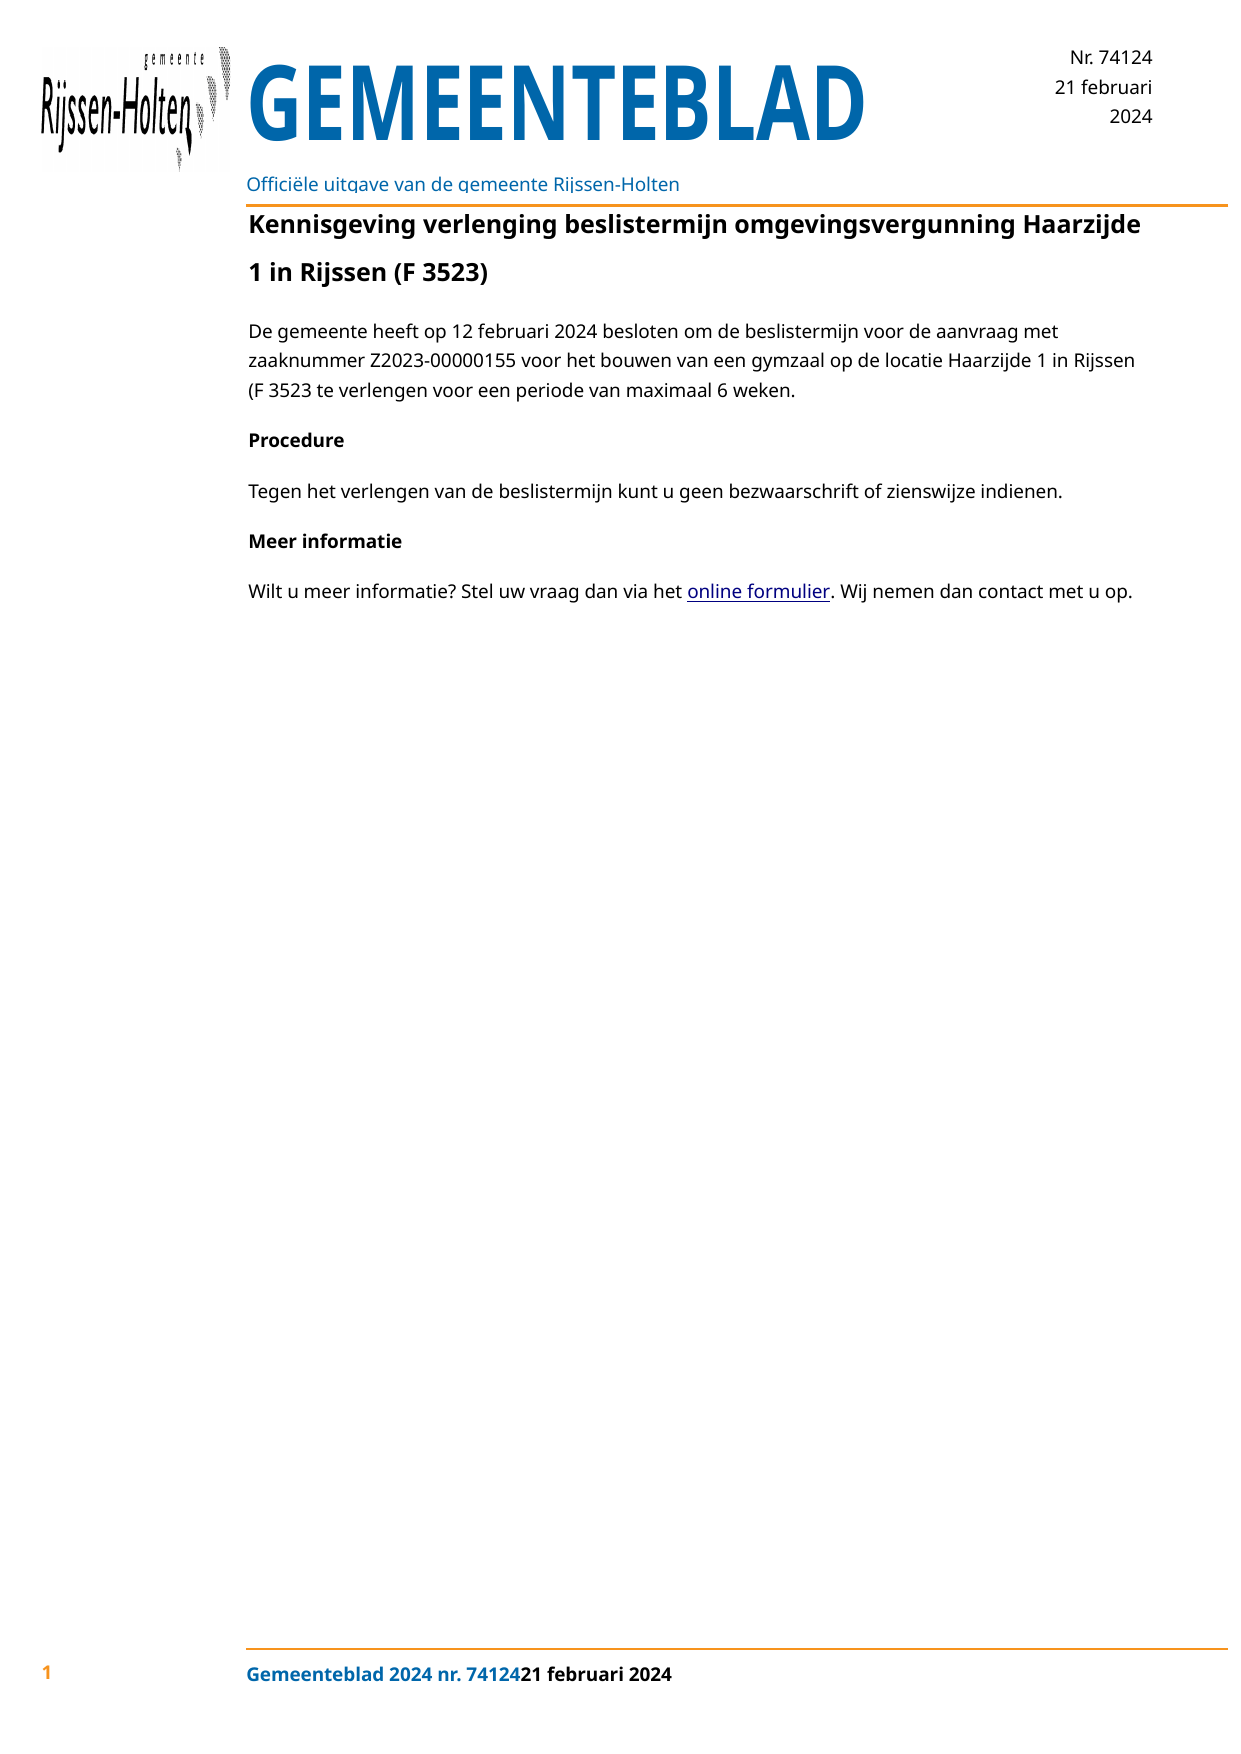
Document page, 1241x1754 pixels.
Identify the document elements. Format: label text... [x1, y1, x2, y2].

text Meer informatie [248, 528, 1152, 554]
picture [41, 47, 231, 172]
text De gemeente heeft op 12 februari 2024 besloten om de beslistermijn voor de aanvraag met zaaknummer Z2023-00000155 voor het bouwen van een gymzaal op de locatie Haarzijde 1 in Rijssen (F 3523 te verlengen voor een periode van maximaal 6 weken. [248, 318, 1152, 403]
text Kennisgeving verlenging beslistermijn omgevingsvergunning Haarzijde 1 in Rijssen (F 3523) [248, 207, 1152, 288]
text Procedure [248, 427, 1152, 453]
text Tegen het verlengen van de beslistermijn kunt u geen bezwaarschrift of zienswijze indienen. [248, 478, 1152, 504]
text Wilt u meer informatie? Stel uw vraag dan via het online formulier. Wij nemen dan contact met u op. [248, 579, 1152, 604]
